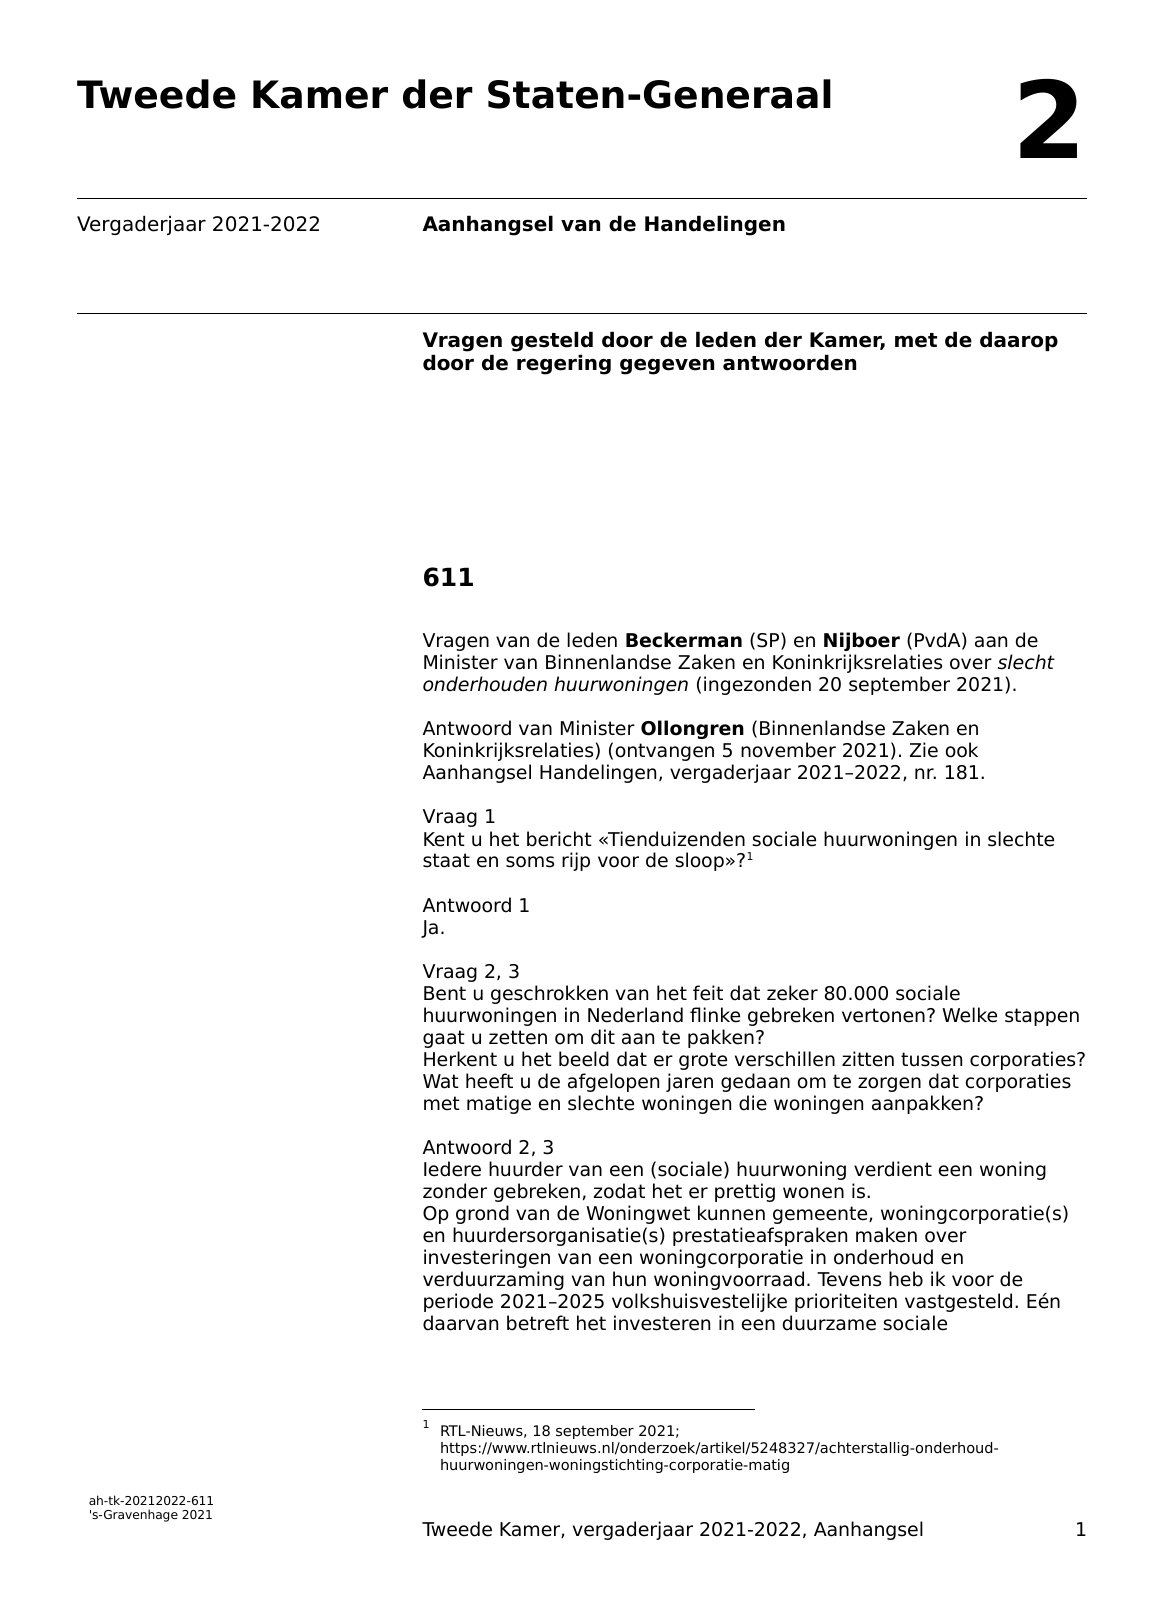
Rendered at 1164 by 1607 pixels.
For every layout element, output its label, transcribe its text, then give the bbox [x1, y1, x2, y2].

text Iedere huurder van een (sociale) huurwoning verdient een woning zonder gebreken, zodat het er prettig wonen is. [422, 1159, 1087, 1203]
text 's-Gravenhage 2021 [88, 1508, 323, 1522]
text Antwoord van Minister Ollongren (Binnenlandse Zaken en Koninkrijksrelaties) (ontvangen 5 november 2021). Zie ook Aanhangsel Handelingen, vergaderjaar 2021–2022, nr. 181. [422, 718, 1087, 784]
table_header 2 [886, 59, 1087, 198]
table_cell Vragen gesteld door de leden der Kamer, met de daarop door de regering gegeven antwoorden [422, 314, 1087, 375]
text Herkent u het beeld dat er grote verschillen zitten tussen corporaties? Wat heeft u de afgelopen jaren gedaan om te zorgen dat corporaties met matige en slechte woningen die woningen aanpakken? [422, 1049, 1087, 1114]
text Bent u geschrokken van het feit dat zeker 80.000 sociale huurwoningen in Nederland flinke gebreken vertonen? Welke stappen gaat u zetten om dit aan te pakken? [422, 983, 1087, 1049]
text Vraag 1 [422, 806, 1087, 828]
table_cell [77, 314, 422, 375]
text Op grond van de Woningwet kunnen gemeente, woningcorporatie(s) en huurdersorganisatie(s) prestatieafspraken maken over investeringen van een woningcorporatie in onderhoud en verduurzaming van hun woningvoorraad. Tevens heb ik voor de periode 2021–2025 volkshuisvestelijke prioriteiten vastgesteld. Eén daarvan betreft het investeren in een duurzame sociale [422, 1203, 1087, 1334]
text Vragen van de leden Beckerman (SP) en Nijboer (PvdA) aan de Minister van Binnenlandse Zaken en Koninkrijksrelaties over slecht onderhouden huurwoningen (ingezonden 20 september 2021). [422, 630, 1087, 696]
text Antwoord 1 [422, 894, 1087, 917]
table_cell Vergaderjaar 2021-2022 [77, 199, 422, 313]
text Kent u het bericht «Tienduizenden sociale huurwoningen in slechte staat en soms rijp voor de sloop»? [422, 828, 1087, 872]
text ah-tk-20212022-611 [88, 1494, 323, 1508]
text Ja. [422, 917, 1087, 938]
text Vraag 2, 3 [422, 961, 1087, 983]
text RTL-Nieuws, 18 september 2021; https://www.rtlnieuws.nl/onderzoek/artikel/5248327/achterstallig-onderhoud-huurwoningen-woningstichting-corporatie-matig [422, 1418, 1087, 1474]
text Antwoord 2, 3 [422, 1137, 1087, 1159]
text 611 [422, 563, 1087, 592]
table_cell Aanhangsel van de Handelingen [422, 199, 1087, 313]
table_header Tweede Kamer der Staten-Generaal [77, 59, 886, 198]
